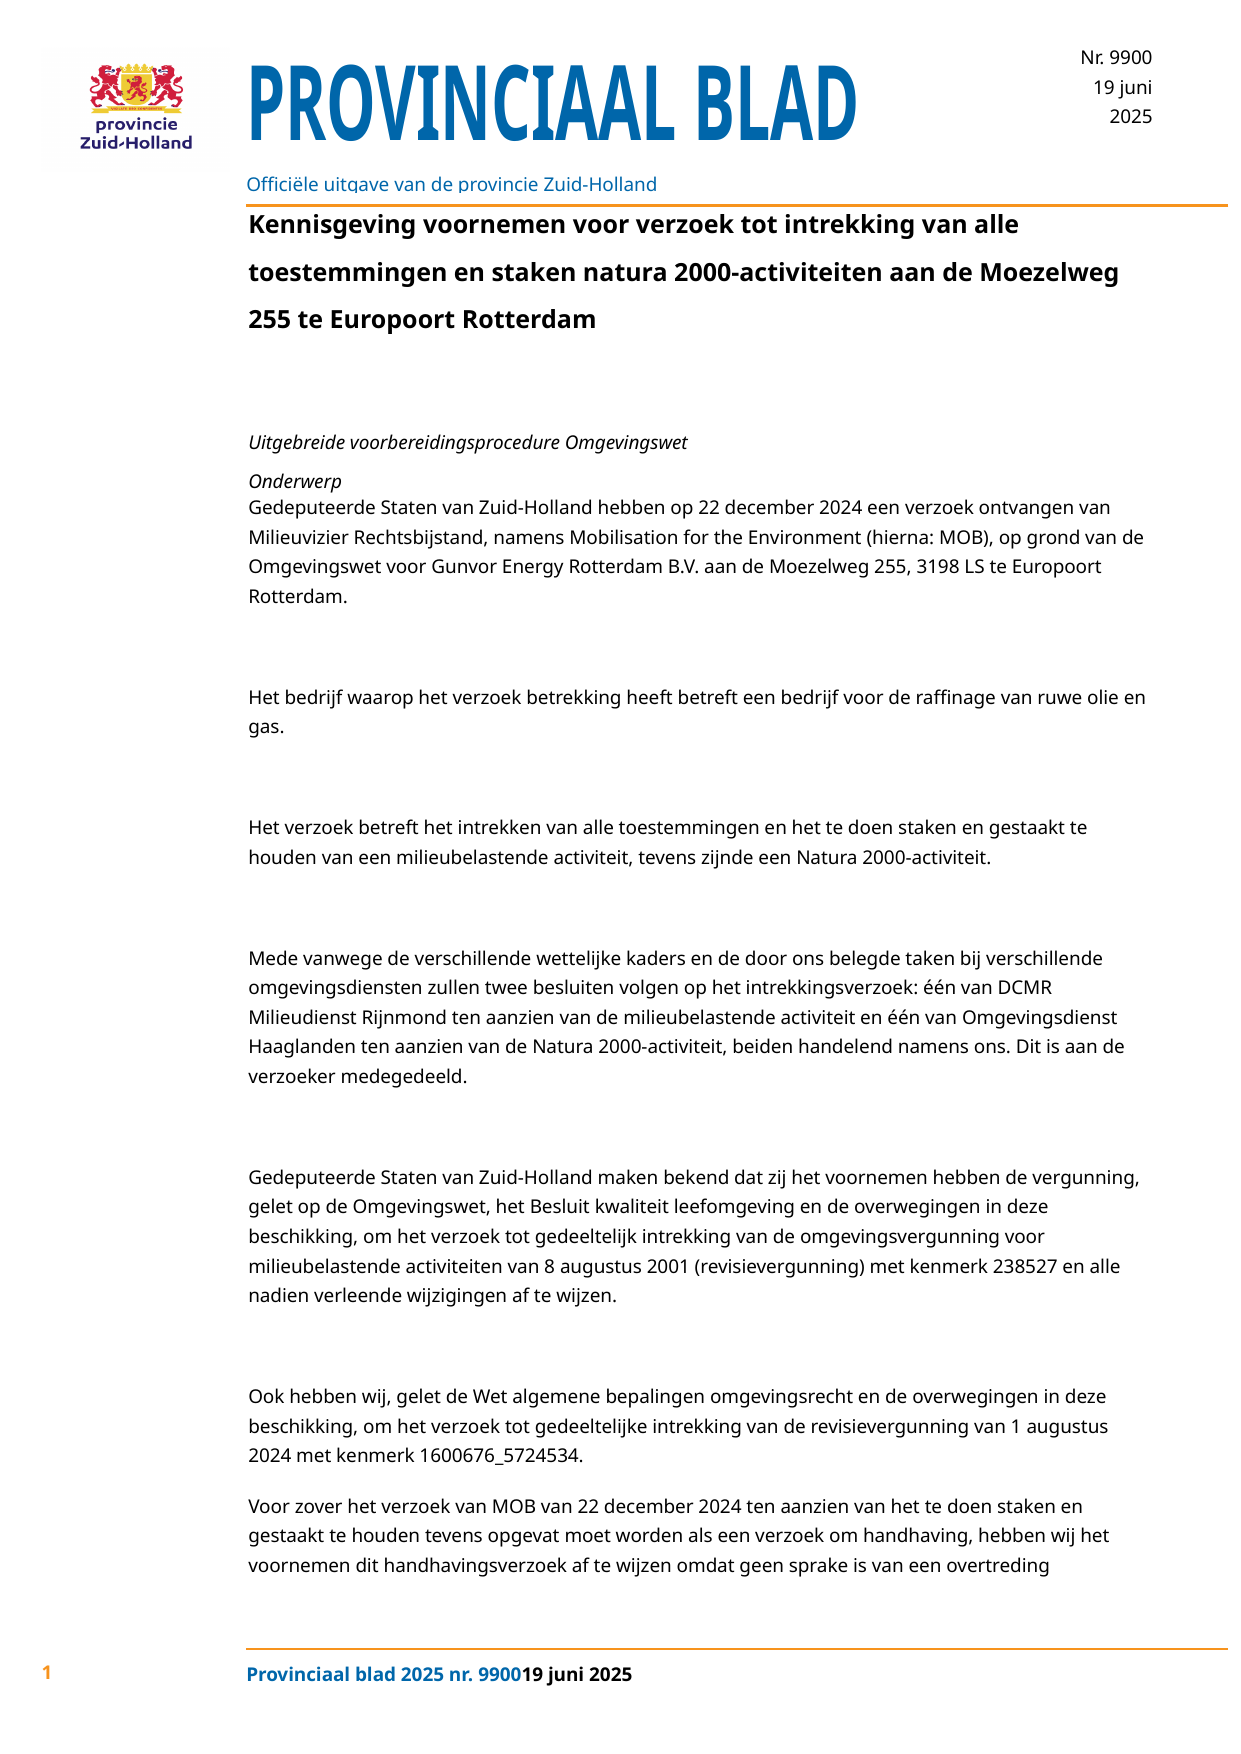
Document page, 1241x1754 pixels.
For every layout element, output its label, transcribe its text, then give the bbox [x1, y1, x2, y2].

text Mede vanwege de verschillende wettelijke kaders en de door ons belegde taken bij verschillende omgevingsdiensten zullen twee besluiten volgen op het intrekkingsverzoek: één van DCMR Milieudienst Rijnmond ten aanzien van de milieubelastende activiteit en één van Omgevingsdienst Haaglanden ten aanzien van de Natura 2000-activiteit, beiden handelend namens ons. Dit is aan de verzoeker medegedeeld. [248, 945, 1152, 1089]
text Het bedrijf waarop het verzoek betrekking heeft betreft een bedrijf voor de raffinage van ruwe olie en gas. [248, 684, 1152, 739]
text Voor zover het verzoek van MOB van 22 december 2024 ten aanzien van het te doen staken en gestaakt te houden tevens opgevat moet worden als een verzoek om handhaving, hebben wij het voornemen dit handhavingsverzoek af te wijzen omdat geen sprake is van een overtreding [248, 1493, 1152, 1578]
text Gedeputeerde Staten van Zuid-Holland hebben op 22 december 2024 een verzoek ontvangen van Milieuvizier Rechtsbijstand, namens Mobilisation for the Environment (hierna: MOB), op grond van de Omgevingswet voor Gunvor Energy Rotterdam B.V. aan de Moezelweg 255, 3198 LS te Europoort Rotterdam. [248, 494, 1152, 609]
text Ook hebben wij, gelet de Wet algemene bepalingen omgevingsrecht en de overwegingen in deze beschikking, om het verzoek tot gedeeltelijke intrekking van de revisievergunning van 1 augustus 2024 met kenmerk 1600676_5724534. [248, 1383, 1152, 1468]
text Het verzoek betreft het intrekken van alle toestemmingen en het te doen staken en gestaakt te houden van een milieubelastende activiteit, tevens zijnde een Natura 2000-activiteit. [248, 814, 1152, 870]
picture [41, 47, 231, 172]
text Onderwerp [248, 469, 1152, 494]
text Uitgebreide voorbereidingsprocedure Omgevingswet [248, 429, 1152, 455]
text Kennisgeving voornemen voor verzoek tot intrekking van alle toestemmingen en staken natura 2000-activiteiten aan de Moezelweg 255 te Europoort Rotterdam [248, 207, 1152, 336]
text Gedeputeerde Staten van Zuid-Holland maken bekend dat zij het voornemen hebben de vergunning, gelet op de Omgevingswet, het Besluit kwaliteit leefomgeving en de overwegingen in deze beschikking, om het verzoek tot gedeeltelijk intrekking van de omgevingsvergunning voor milieubelastende activiteiten van 8 augustus 2001 (revisievergunning) met kenmerk 238527 en alle nadien verleende wijzigingen af te wijzen. [248, 1164, 1152, 1308]
